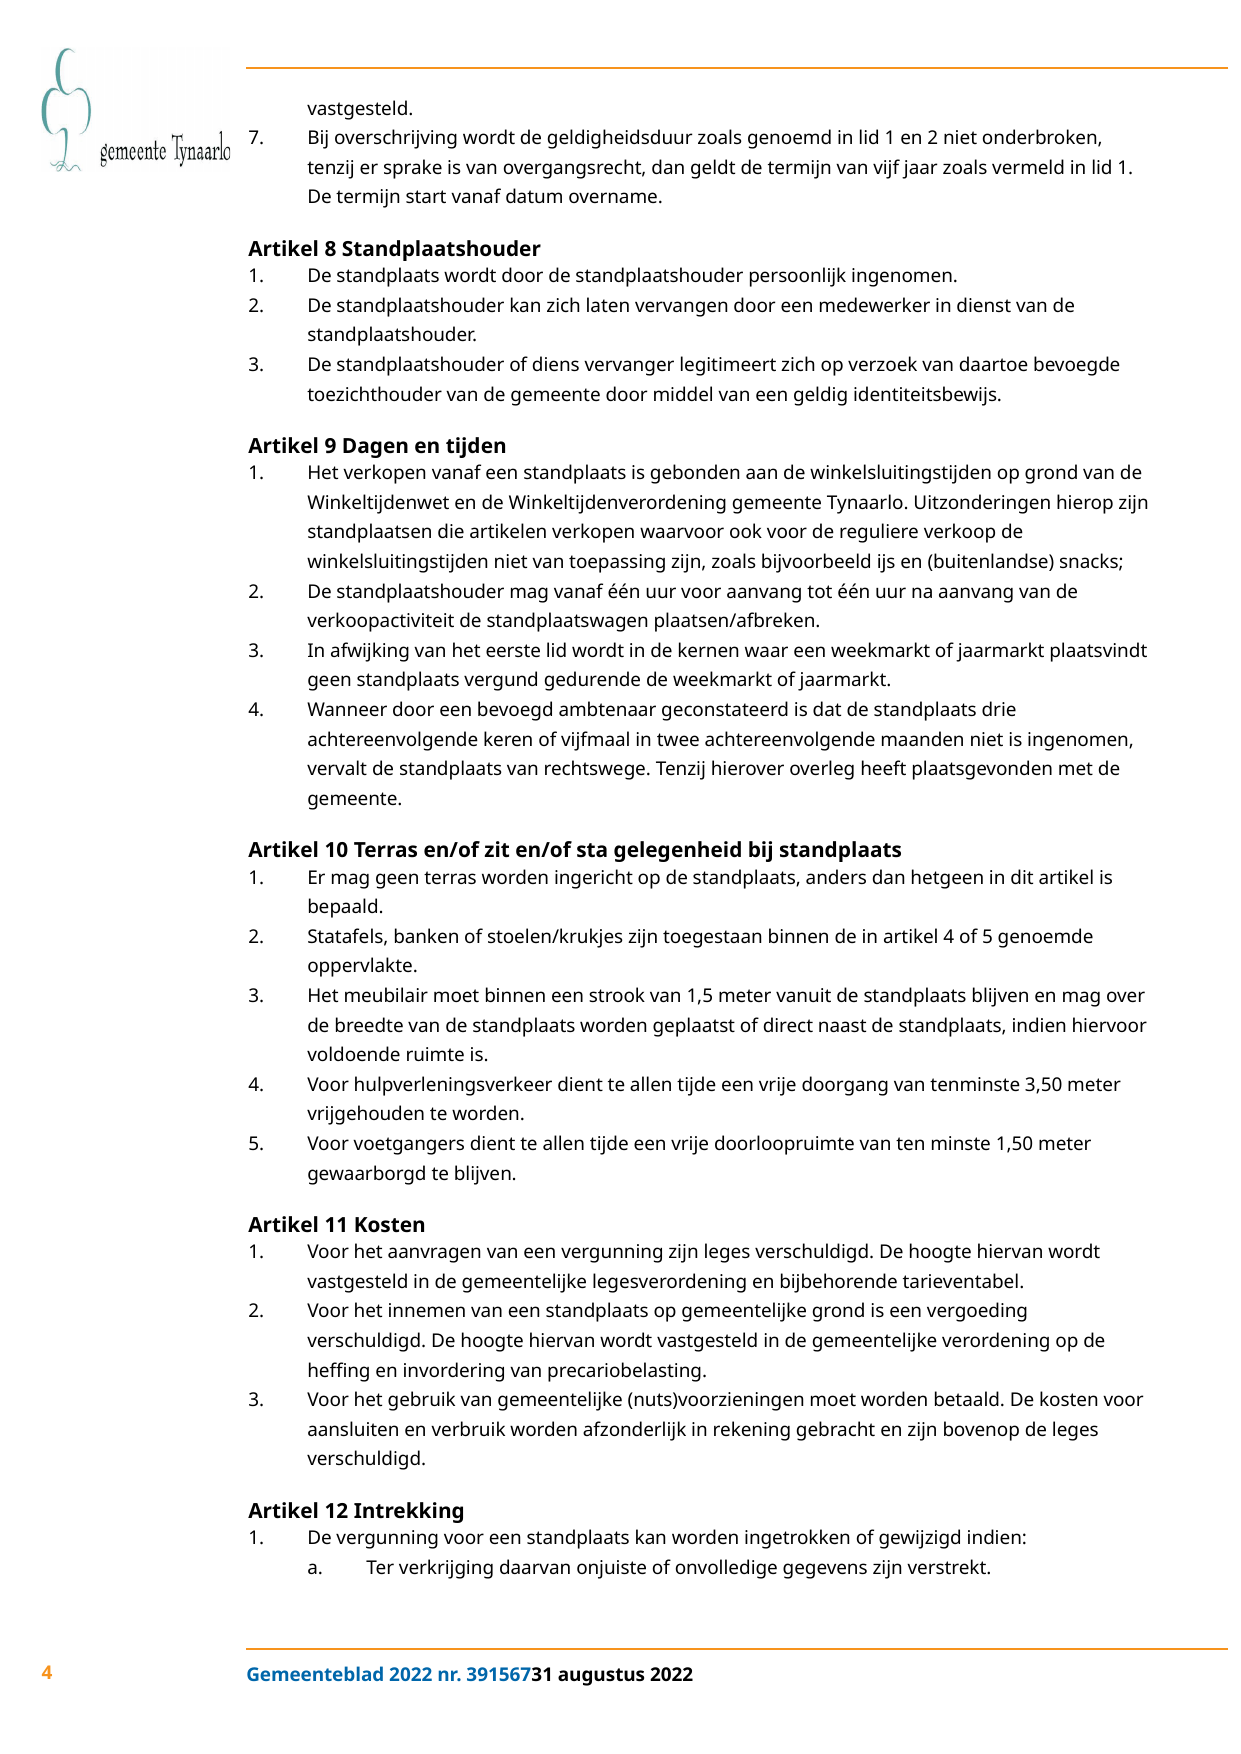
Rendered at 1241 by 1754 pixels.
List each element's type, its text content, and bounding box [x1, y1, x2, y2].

list Statafels, banken of stoelen/krukjes zijn toegestaan binnen de in artikel 4 of 5 genoemde oppervlakte. [248, 923, 1152, 978]
list De standplaatshouder of diens vervanger legitimeert zich op verzoek van daartoe bevoegde toezichthouder van de gemeente door middel van een geldig identiteitsbewijs. [248, 351, 1152, 406]
list De standplaatshouder mag vanaf één uur voor aanvang tot één uur na aanvang van de verkoopactiviteit de standplaatswagen plaatsen/afbreken. [248, 578, 1152, 633]
text Artikel 11 Kosten [248, 1210, 1152, 1238]
list De standplaatshouder kan zich laten vervangen door een medewerker in dienst van de standplaatshouder. [248, 292, 1152, 347]
list In afwijking van het eerste lid wordt in de kernen waar een weekmarkt of jaarmarkt plaatsvindt geen standplaats vergund gedurende de weekmarkt of jaarmarkt. [248, 637, 1152, 692]
list Voor voetgangers dient te allen tijde een vrije doorloopruimte van ten minste 1,50 meter gewaarborgd te blijven. [248, 1130, 1152, 1185]
list Voor hulpverleningsverkeer dient te allen tijde een vrije doorgang van tenminste 3,50 meter vrijgehouden te worden. [248, 1071, 1152, 1126]
text Artikel 10 Terras en/of zit en/of sta gelegenheid bij standplaats [248, 835, 1152, 864]
list Voor het gebruik van gemeentelijke (nuts)voorzieningen moet worden betaald. De kosten voor aansluiten en verbruik worden afzonderlijk in rekening gebracht en zijn bovenop de leges verschuldigd. [248, 1386, 1152, 1471]
list Wanneer door een bevoegd ambtenaar geconstateerd is dat de standplaats drie achtereenvolgende keren of vijfmaal in twee achtereenvolgende maanden niet is ingenomen, vervalt de standplaats van rechtswege. Tenzij hierover overleg heeft plaatsgevonden met de gemeente. [248, 696, 1152, 811]
list De standplaats wordt door de standplaatshouder persoonlijk ingenomen. [248, 262, 1152, 288]
list De vergunning voor een standplaats kan worden ingetrokken of gewijzigd indien: [248, 1524, 1152, 1550]
list Het verkopen vanaf een standplaats is gebonden aan de winkelsluitingstijden op grond van de Winkeltijdenwet en de Winkeltijdenverordening gemeente Tynaarlo. Uitzonderingen hierop zijn standplaatsen die artikelen verkopen waarvoor ook voor de reguliere verkoop de winkelsluitingstijden niet van toepassing zijn, zoals bijvoorbeeld ijs en (buitenlandse) snacks; [248, 459, 1152, 574]
picture [41, 47, 231, 172]
text Artikel 9 Dagen en tijden [248, 431, 1152, 459]
list Het meubilair moet binnen een strook van 1,5 meter vanuit de standplaats blijven en mag over de breedte van de standplaats worden geplaatst of direct naast de standplaats, indien hiervoor voldoende ruimte is. [248, 982, 1152, 1067]
list Er mag geen terras worden ingericht op de standplaats, anders dan hetgeen in dit artikel is bepaald. [248, 864, 1152, 919]
list Bij overschrijving wordt de geldigheidsduur zoals genoemd in lid 1 en 2 niet onderbroken, tenzij er sprake is van overgangsrecht, dan geldt de termijn van vijf jaar zoals vermeld in lid 1. De termijn start vanaf datum overname. [248, 124, 1152, 209]
list vastgesteld. [248, 95, 1152, 121]
list Voor het innemen van een standplaats op gemeentelijke grond is een vergoeding verschuldigd. De hoogte hiervan wordt vastgesteld in de gemeentelijke verordening op de heffing en invordering van precariobelasting. [248, 1298, 1152, 1383]
text Artikel 12 Intrekking [248, 1496, 1152, 1524]
text Artikel 8 Standplaatshouder [248, 234, 1152, 262]
list Voor het aanvragen van een vergunning zijn leges verschuldigd. De hoogte hiervan wordt vastgesteld in de gemeentelijke legesverordening en bijbehorende tarieventabel. [248, 1238, 1152, 1294]
list Ter verkrijging daarvan onjuiste of onvolledige gegevens zijn verstrekt. [307, 1554, 1152, 1580]
